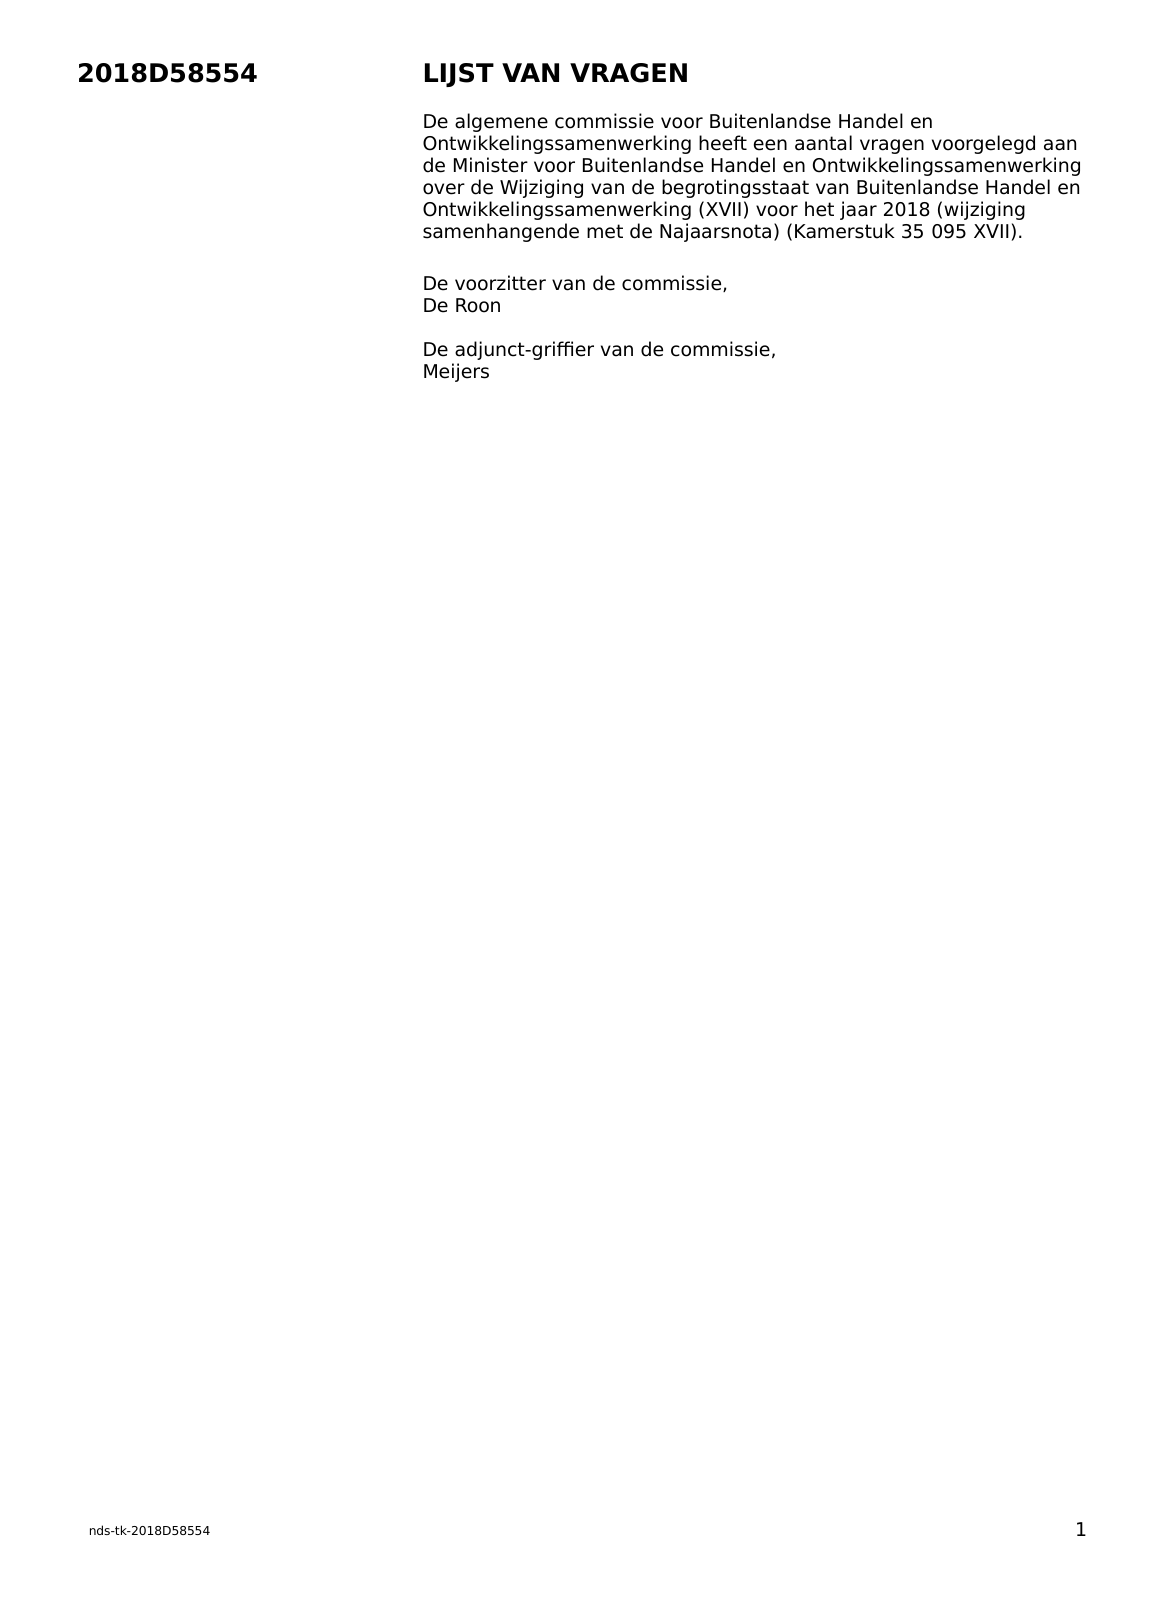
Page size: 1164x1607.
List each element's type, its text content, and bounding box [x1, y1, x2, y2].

text De voorzitter van de commissie, De Roon [422, 273, 1087, 317]
text De adjunct-griffier van de commissie, Meijers [422, 339, 1087, 383]
text 2018D58554 LIJST VAN VRAGEN [77, 59, 1087, 89]
text De algemene commissie voor Buitenlandse Handel en Ontwikkelingssamenwerking heeft een aantal vragen voorgelegd aan de Minister voor Buitenlandse Handel en Ontwikkelingssamenwerking over de Wijziging van de begrotingsstaat van Buitenlandse Handel en Ontwikkelingssamenwerking (XVII) voor het jaar 2018 (wijziging samenhangende met de Najaarsnota) (Kamerstuk 35 095 XVII). [422, 111, 1087, 243]
text nds-tk-2018D58554 [88, 1524, 323, 1538]
